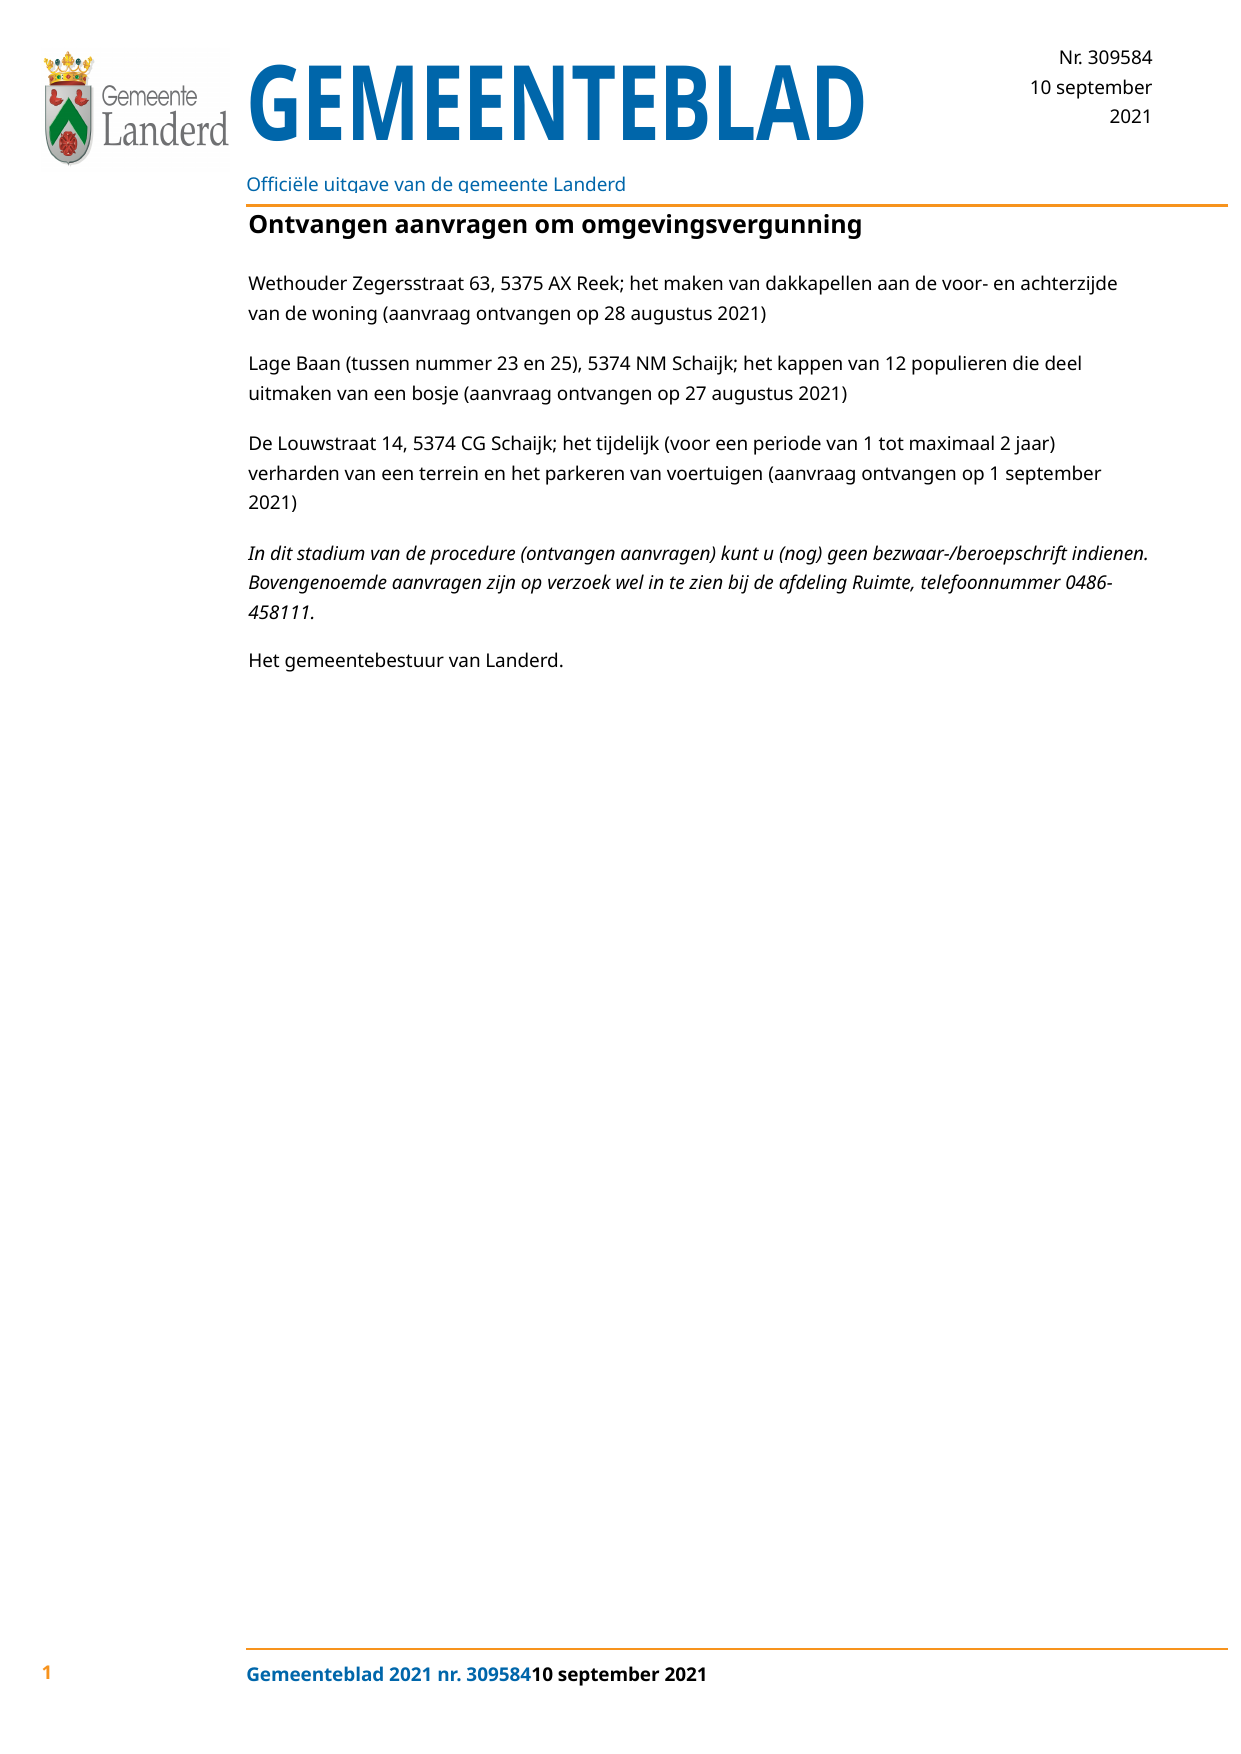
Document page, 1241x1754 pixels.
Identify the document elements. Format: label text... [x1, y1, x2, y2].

text In dit stadium van de procedure (ontvangen aanvragen) kunt u (nog) geen bezwaar-/beroepschrift indienen. Bovengenoemde aanvragen zijn op verzoek wel in te zien bij de afdeling Ruimte, telefoonnummer 0486-458111. [248, 540, 1152, 625]
text Ontvangen aanvragen om omgevingsvergunning [248, 207, 1152, 241]
text Lage Baan (tussen nummer 23 en 25), 5374 NM Schaijk; het kappen van 12 populieren die deel uitmaken van een bosje (aanvraag ontvangen op 27 augustus 2021) [248, 350, 1152, 406]
picture [41, 47, 231, 172]
text Het gemeentebestuur van Landerd. [248, 647, 1152, 673]
text Wethouder Zegersstraat 63, 5375 AX Reek; het maken van dakkapellen aan de voor- en achterzijde van de woning (aanvraag ontvangen op 28 augustus 2021) [248, 270, 1152, 326]
text De Louwstraat 14, 5374 CG Schaijk; het tijdelijk (voor een periode van 1 tot maximaal 2 jaar) verharden van een terrein en het parkeren van voertuigen (aanvraag ontvangen op 1 september 2021) [248, 430, 1152, 515]
